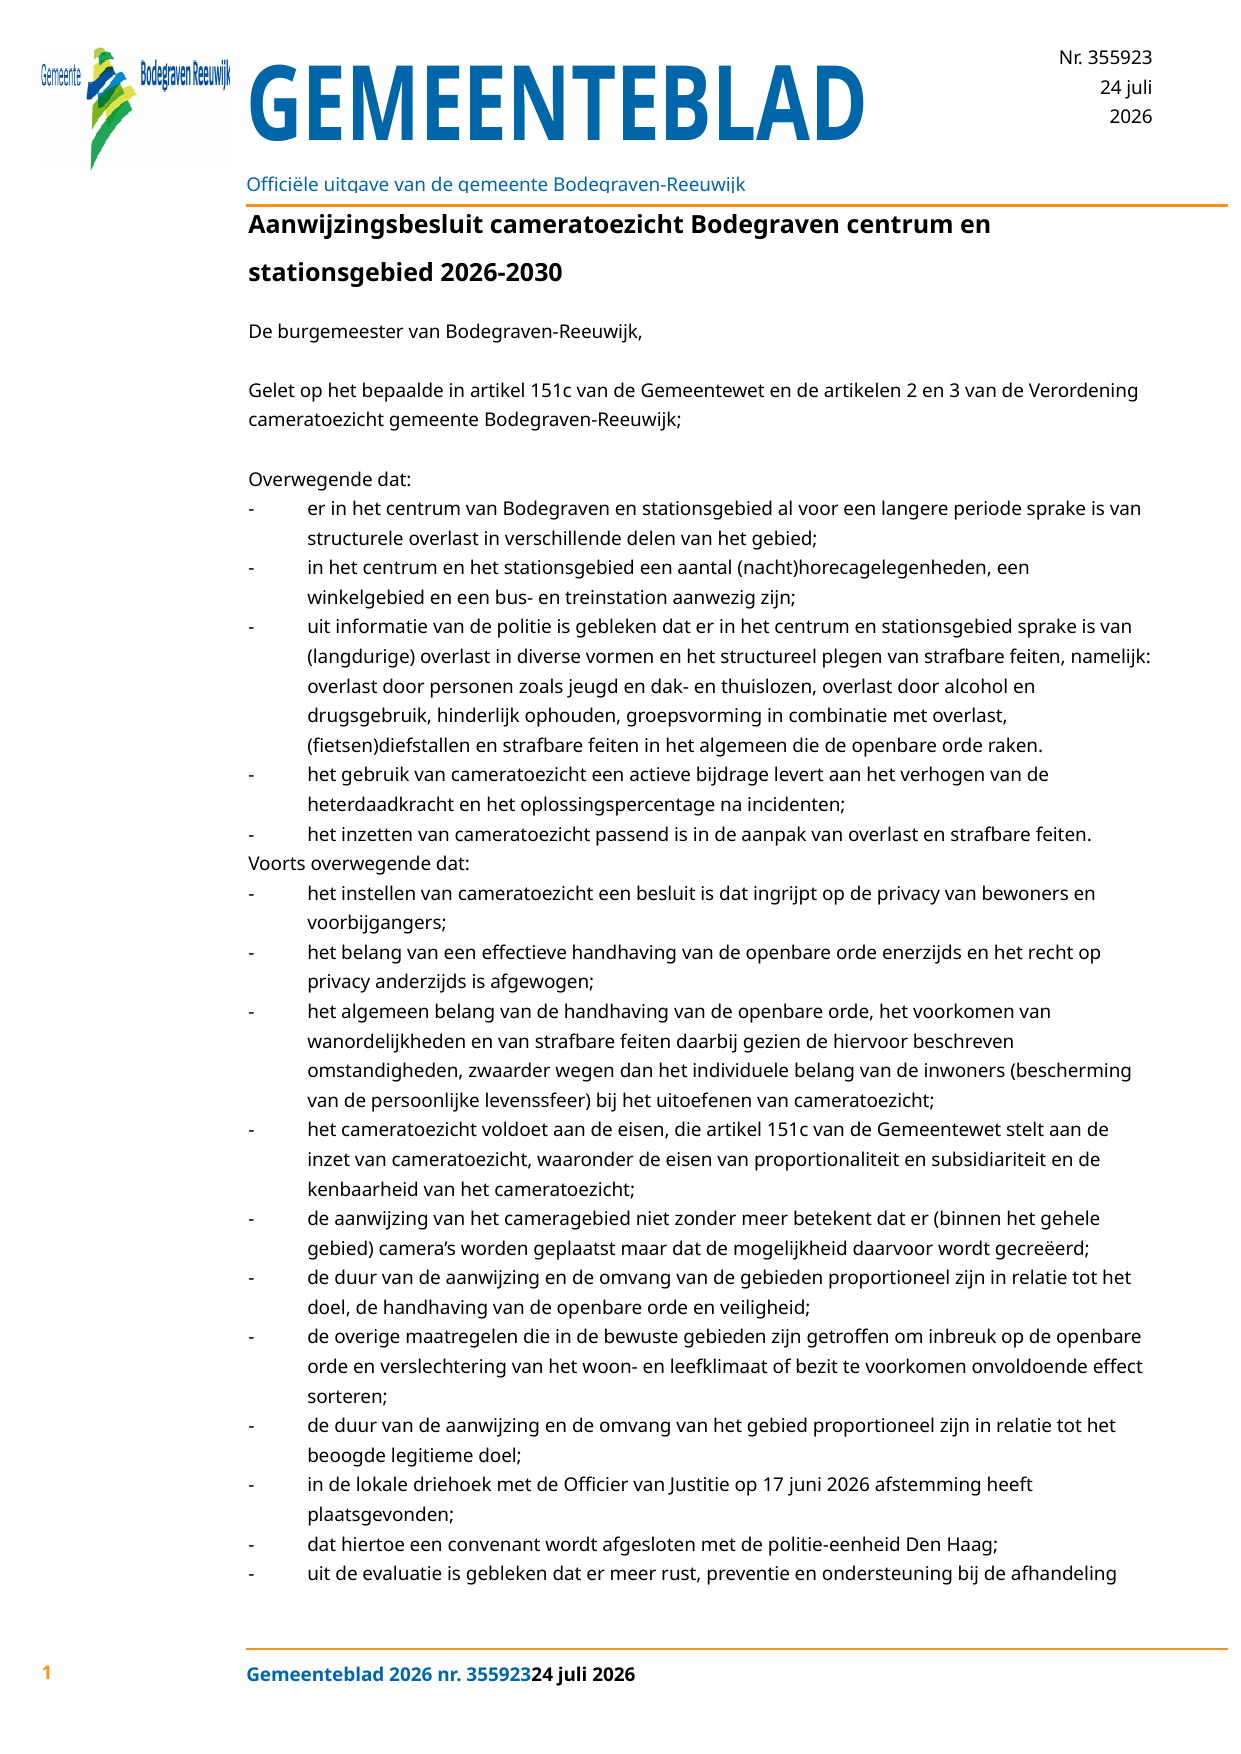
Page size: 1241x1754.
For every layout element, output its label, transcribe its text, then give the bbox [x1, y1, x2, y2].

list uit informatie van de politie is gebleken dat er in het centrum en stationsgebied sprake is van (langdurige) overlast in diverse vormen en het structureel plegen van strafbare feiten, namelijk: overlast door personen zoals jeugd en dak- en thuislozen, overlast door alcohol en drugsgebruik, hinderlijk ophouden, groepsvorming in combinatie met overlast, (fietsen)diefstallen en strafbare feiten in het algemeen die de openbare orde raken. [248, 614, 1152, 758]
text Gelet op het bepaalde in artikel 151c van de Gemeentewet en de artikelen 2 en 3 van de Verordening cameratoezicht gemeente Bodegraven-Reeuwijk; [248, 377, 1152, 432]
list uit de evaluatie is gebleken dat er meer rust, preventie en ondersteuning bij de afhandeling [248, 1560, 1152, 1586]
list de duur van de aanwijzing en de omvang van de gebieden proportioneel zijn in relatie tot het doel, de handhaving van de openbare orde en veiligheid; [248, 1264, 1152, 1320]
list de overige maatregelen die in de bewuste gebieden zijn getroffen om inbreuk op de openbare orde en verslechtering van het woon- en leefklimaat of bezit te voorkomen onvoldoende effect sorteren; [248, 1324, 1152, 1409]
list er in het centrum van Bodegraven en stationsgebied al voor een langere periode sprake is van structurele overlast in verschillende delen van het gebied; [248, 495, 1152, 551]
text Overwegende dat: [248, 466, 1152, 492]
list het cameratoezicht voldoet aan de eisen, die artikel 151c van de Gemeentewet stelt aan de inzet van cameratoezicht, waaronder de eisen van proportionaliteit en subsidiariteit en de kenbaarheid van het cameratoezicht; [248, 1117, 1152, 1202]
list in de lokale driehoek met de Officier van Justitie op 17 juni 2026 afstemming heeft plaatsgevonden; [248, 1472, 1152, 1527]
list de aanwijzing van het cameragebied niet zonder meer betekent dat er (binnen het gehele gebied) camera’s worden geplaatst maar dat de mogelijkheid daarvoor wordt gecreëerd; [248, 1205, 1152, 1261]
list het instellen van cameratoezicht een besluit is dat ingrijpt op de privacy van bewoners en voorbijgangers; [248, 880, 1152, 935]
list het inzetten van cameratoezicht passend is in de aanpak van overlast en strafbare feiten. [248, 821, 1152, 847]
list het gebruik van cameratoezicht een actieve bijdrage levert aan het verhogen van de heterdaadkracht en het oplossingspercentage na incidenten; [248, 762, 1152, 817]
text Voorts overwegende dat: [248, 850, 1152, 876]
list in het centrum en het stationsgebied een aantal (nacht)horecagelegenheden, een winkelgebied en een bus- en treinstation aanwezig zijn; [248, 554, 1152, 610]
picture [41, 47, 231, 172]
list het belang van een effectieve handhaving van de openbare orde enerzijds en het recht op privacy anderzijds is afgewogen; [248, 939, 1152, 994]
list de duur van de aanwijzing en de omvang van het gebied proportioneel zijn in relatie tot het beoogde legitieme doel; [248, 1412, 1152, 1468]
text De burgemeester van Bodegraven-Reeuwijk, [248, 318, 1152, 344]
list dat hiertoe een convenant wordt afgesloten met de politie-eenheid Den Haag; [248, 1531, 1152, 1557]
text Aanwijzingsbesluit cameratoezicht Bodegraven centrum en stationsgebied 2026-2030 [248, 207, 1152, 288]
list het algemeen belang van de handhaving van de openbare orde, het voorkomen van wanordelijkheden en van strafbare feiten daarbij gezien de hiervoor beschreven omstandigheden, zwaarder wegen dan het individuele belang van de inwoners (bescherming van de persoonlijke levenssfeer) bij het uitoefenen van cameratoezicht; [248, 998, 1152, 1113]
